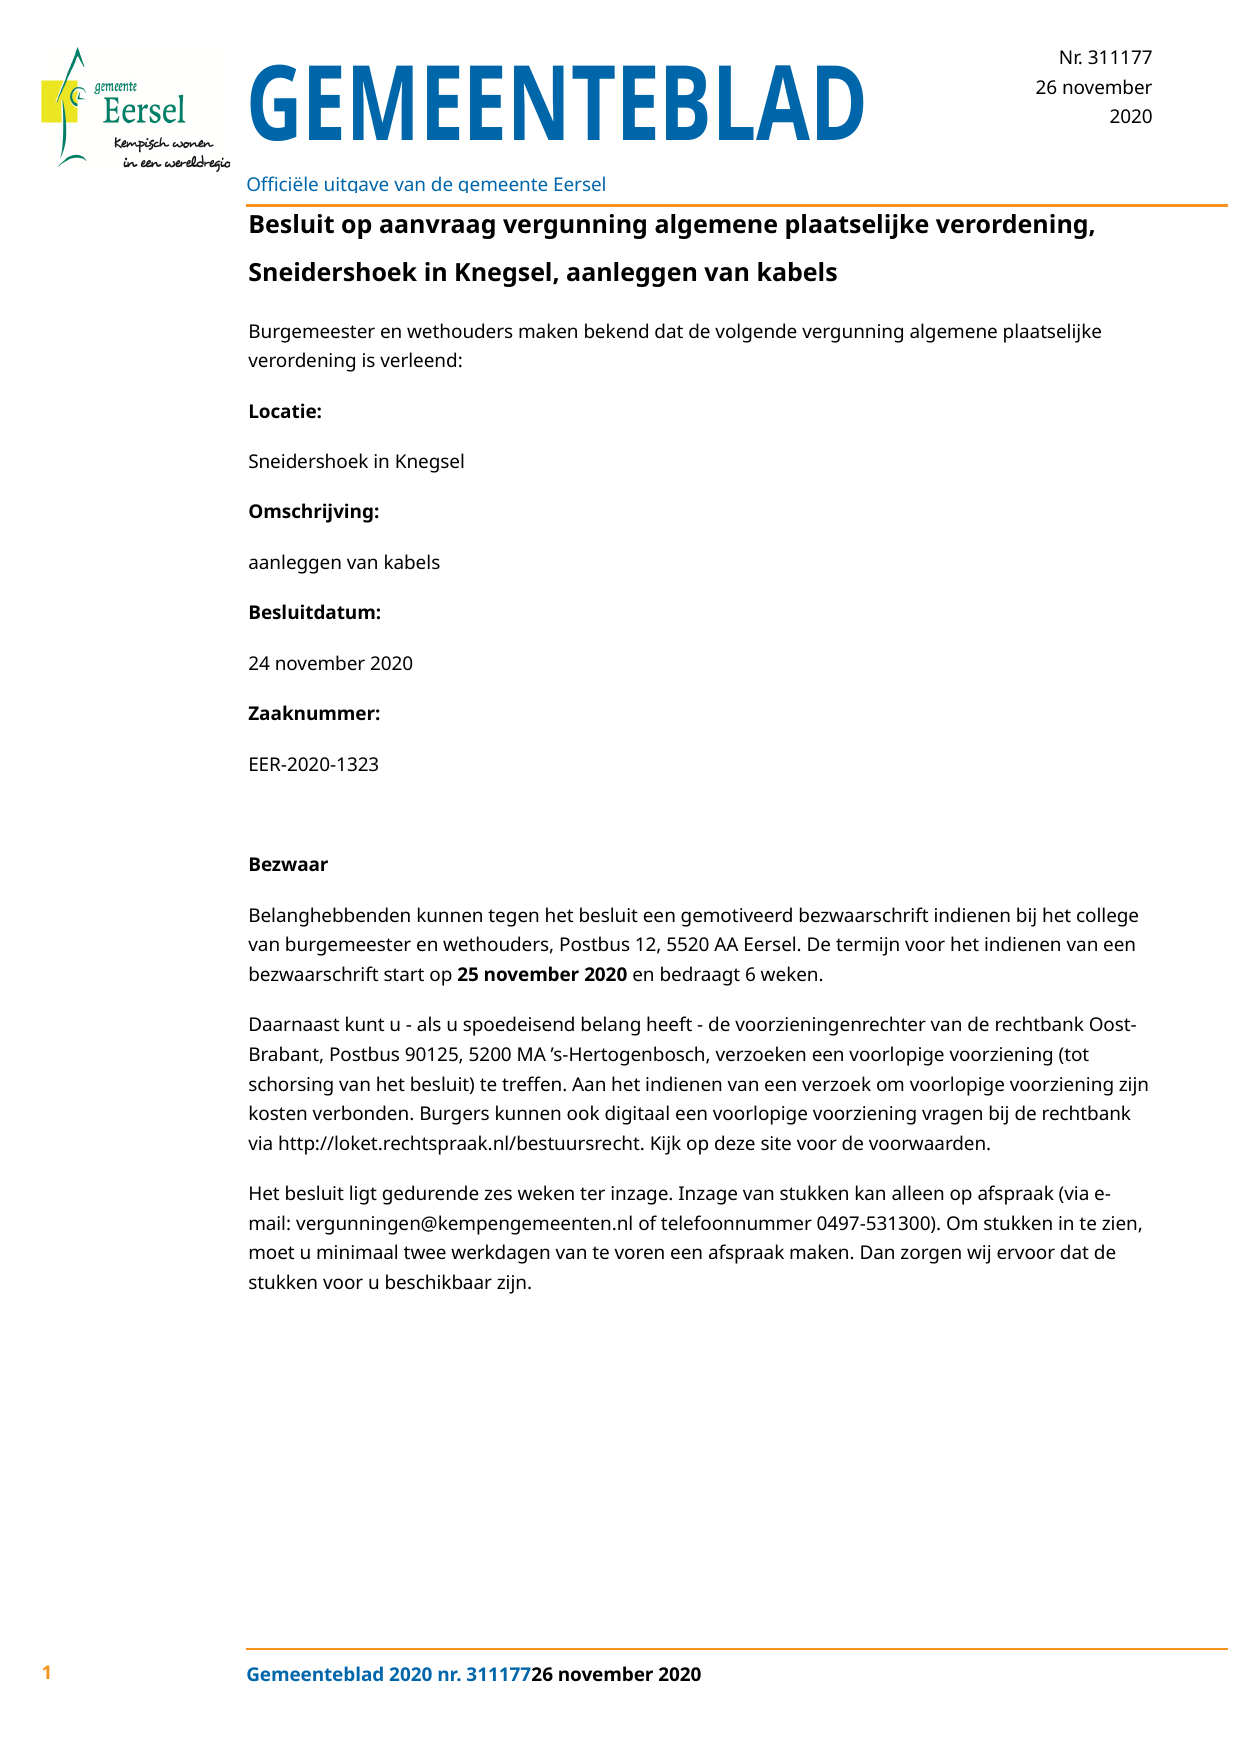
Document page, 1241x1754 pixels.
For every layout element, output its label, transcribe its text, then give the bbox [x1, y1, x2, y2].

text Bezwaar [248, 852, 1152, 877]
text Locatie: [248, 398, 1152, 424]
text Besluitdatum: [248, 599, 1152, 625]
text EER-2020-1323 [248, 751, 1152, 777]
text Burgemeester en wethouders maken bekend dat de volgende vergunning algemene plaatselijke verordening is verleend: [248, 318, 1152, 373]
text Omschrijving: [248, 499, 1152, 524]
text Belanghebbenden kunnen tegen het besluit een gemotiveerd bezwaarschrift indienen bij het college van burgemeester en wethouders, Postbus 12, 5520 AA Eersel. De termijn voor het indienen van een bezwaarschrift start op 25 november 2020 en bedraagt 6 weken. [248, 902, 1152, 987]
text Daarnaast kunt u - als u spoedeisend belang heeft - de voorzieningenrechter van de rechtbank Oost-Brabant, Postbus 90125, 5200 MA ’s-Hertogenbosch, verzoeken een voorlopige voorziening (tot schorsing van het besluit) te treffen. Aan het indienen van een verzoek om voorlopige voorziening zijn kosten verbonden. Burgers kunnen ook digitaal een voorlopige voorziening vragen bij de rechtbank via http://loket.rechtspraak.nl/bestuursrecht. Kijk op deze site voor de voorwaarden. [248, 1012, 1152, 1156]
text Het besluit ligt gedurende zes weken ter inzage. Inzage van stukken kan alleen op afspraak (via e-mail: vergunningen@kempengemeenten.nl of telefoonnummer 0497-531300). Om stukken in te zien, moet u minimaal twee werkdagen van te voren een afspraak maken. Dan zorgen wij ervoor dat de stukken voor u beschikbaar zijn. [248, 1180, 1152, 1295]
text Sneidershoek in Knegsel [248, 448, 1152, 474]
text 24 november 2020 [248, 650, 1152, 676]
text Besluit op aanvraag vergunning algemene plaatselijke verordening, Sneidershoek in Knegsel, aanleggen van kabels [248, 207, 1152, 288]
text aanleggen van kabels [248, 549, 1152, 575]
picture [41, 47, 231, 172]
text Zaaknummer: [248, 700, 1152, 726]
